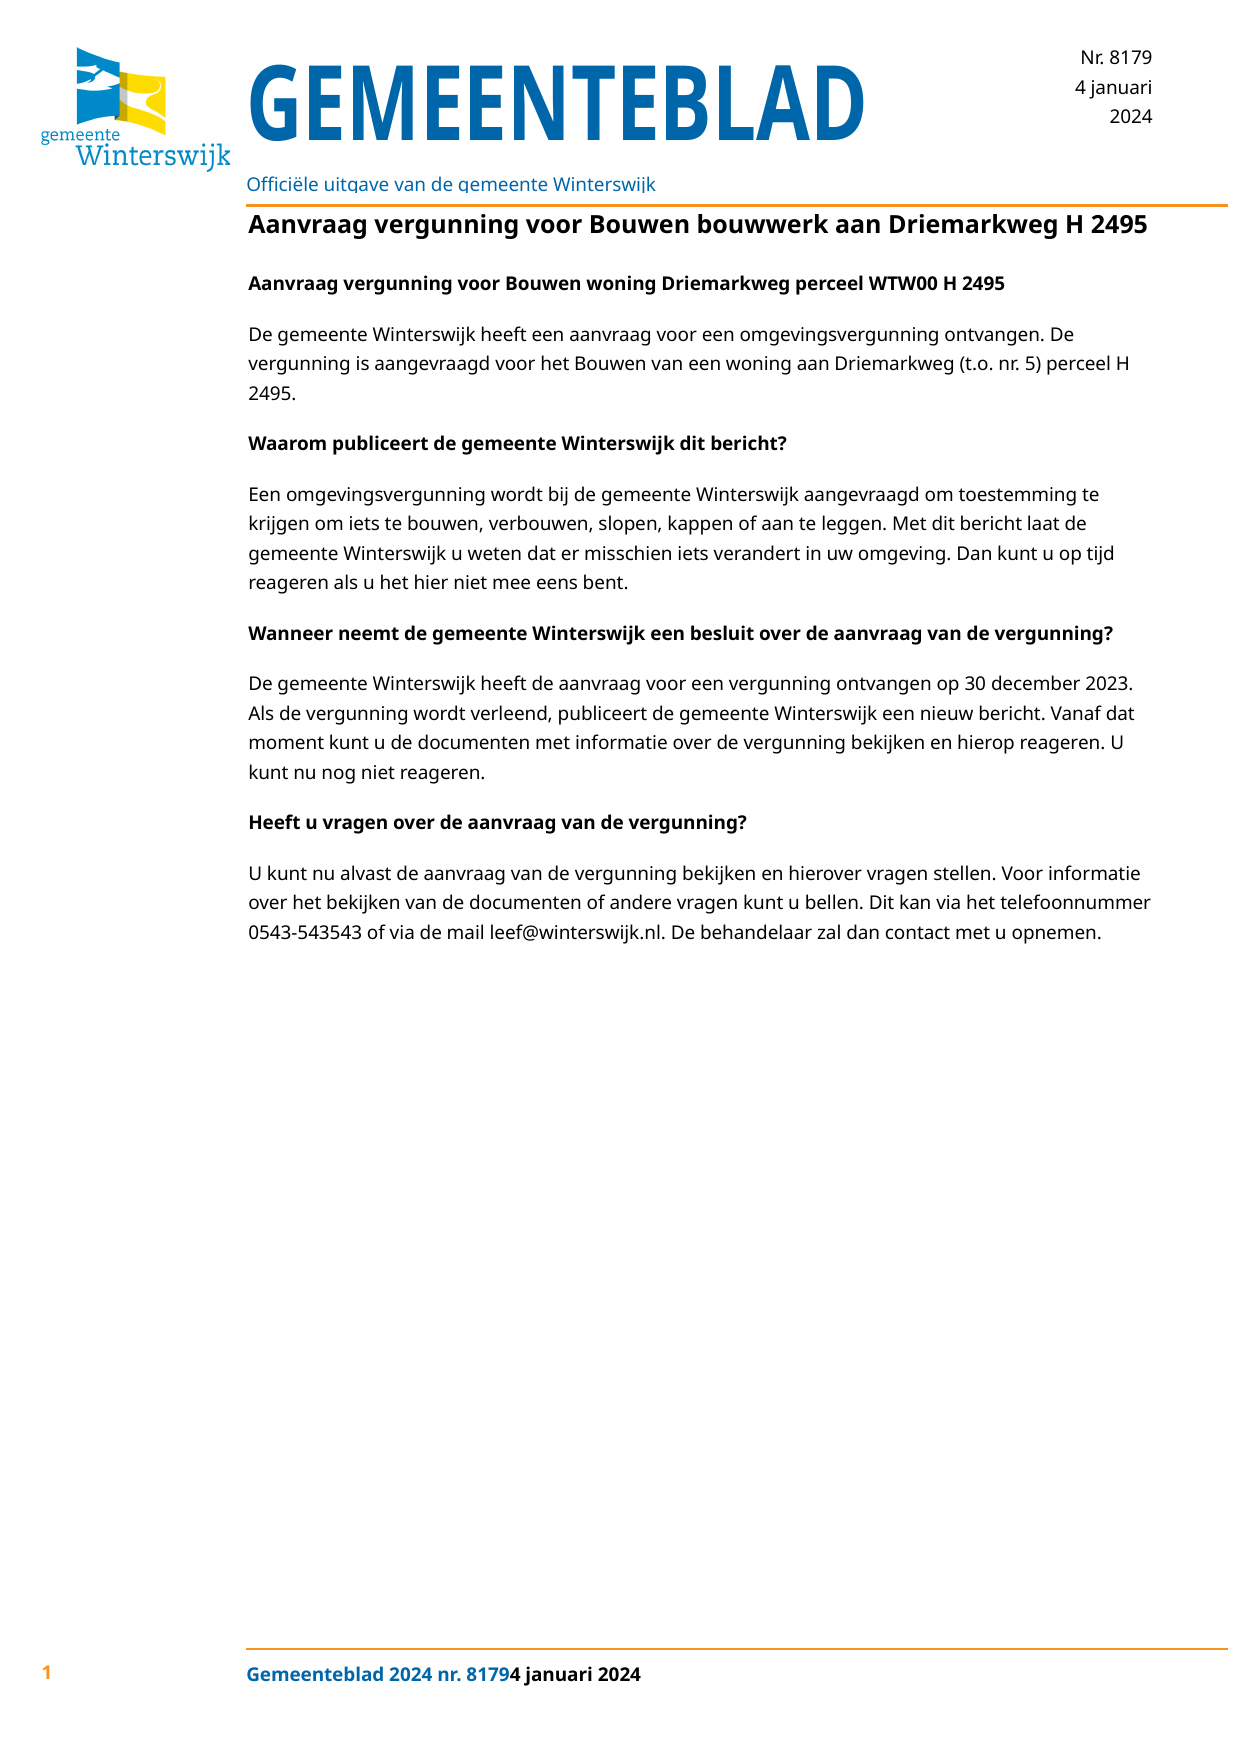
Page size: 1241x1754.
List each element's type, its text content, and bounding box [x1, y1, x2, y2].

text De gemeente Winterswijk heeft de aanvraag voor een vergunning ontvangen op 30 december 2023. Als de vergunning wordt verleend, publiceert de gemeente Winterswijk een nieuw bericht. Vanaf dat moment kunt u de documenten met informatie over de vergunning bekijken en hierop reageren. U kunt nu nog niet reageren. [248, 670, 1152, 785]
text Een omgevingsvergunning wordt bij de gemeente Winterswijk aangevraagd om toestemming te krijgen om iets te bouwen, verbouwen, slopen, kappen of aan te leggen. Met dit bericht laat de gemeente Winterswijk u weten dat er misschien iets verandert in uw omgeving. Dan kunt u op tijd reageren als u het hier niet mee eens bent. [248, 481, 1152, 595]
text Waarom publiceert de gemeente Winterswijk dit bericht? [248, 430, 1152, 456]
text Aanvraag vergunning voor Bouwen bouwwerk aan Driemarkweg H 2495 [248, 207, 1152, 241]
text U kunt nu alvast de aanvraag van de vergunning bekijken en hierover vragen stellen. Voor informatie over het bekijken van de documenten of andere vragen kunt u bellen. Dit kan via het telefoonnummer 0543-543543 of via de mail leef@winterswijk.nl. De behandelaar zal dan contact met u opnemen. [248, 860, 1152, 945]
text Heeft u vragen over de aanvraag van de vergunning? [248, 809, 1152, 835]
picture [225, 153, 231, 162]
text Wanneer neemt de gemeente Winterswijk een besluit over de aanvraag van de vergunning? [248, 620, 1152, 646]
text De gemeente Winterswijk heeft een aanvraag voor een omgevingsvergunning ontvangen. De vergunning is aangevraagd voor het Bouwen van een woning aan Driemarkweg (t.o. nr. 5) perceel H 2495. [248, 321, 1152, 406]
picture [41, 47, 231, 172]
text Aanvraag vergunning voor Bouwen woning Driemarkweg perceel WTW00 H 2495 [248, 270, 1152, 296]
